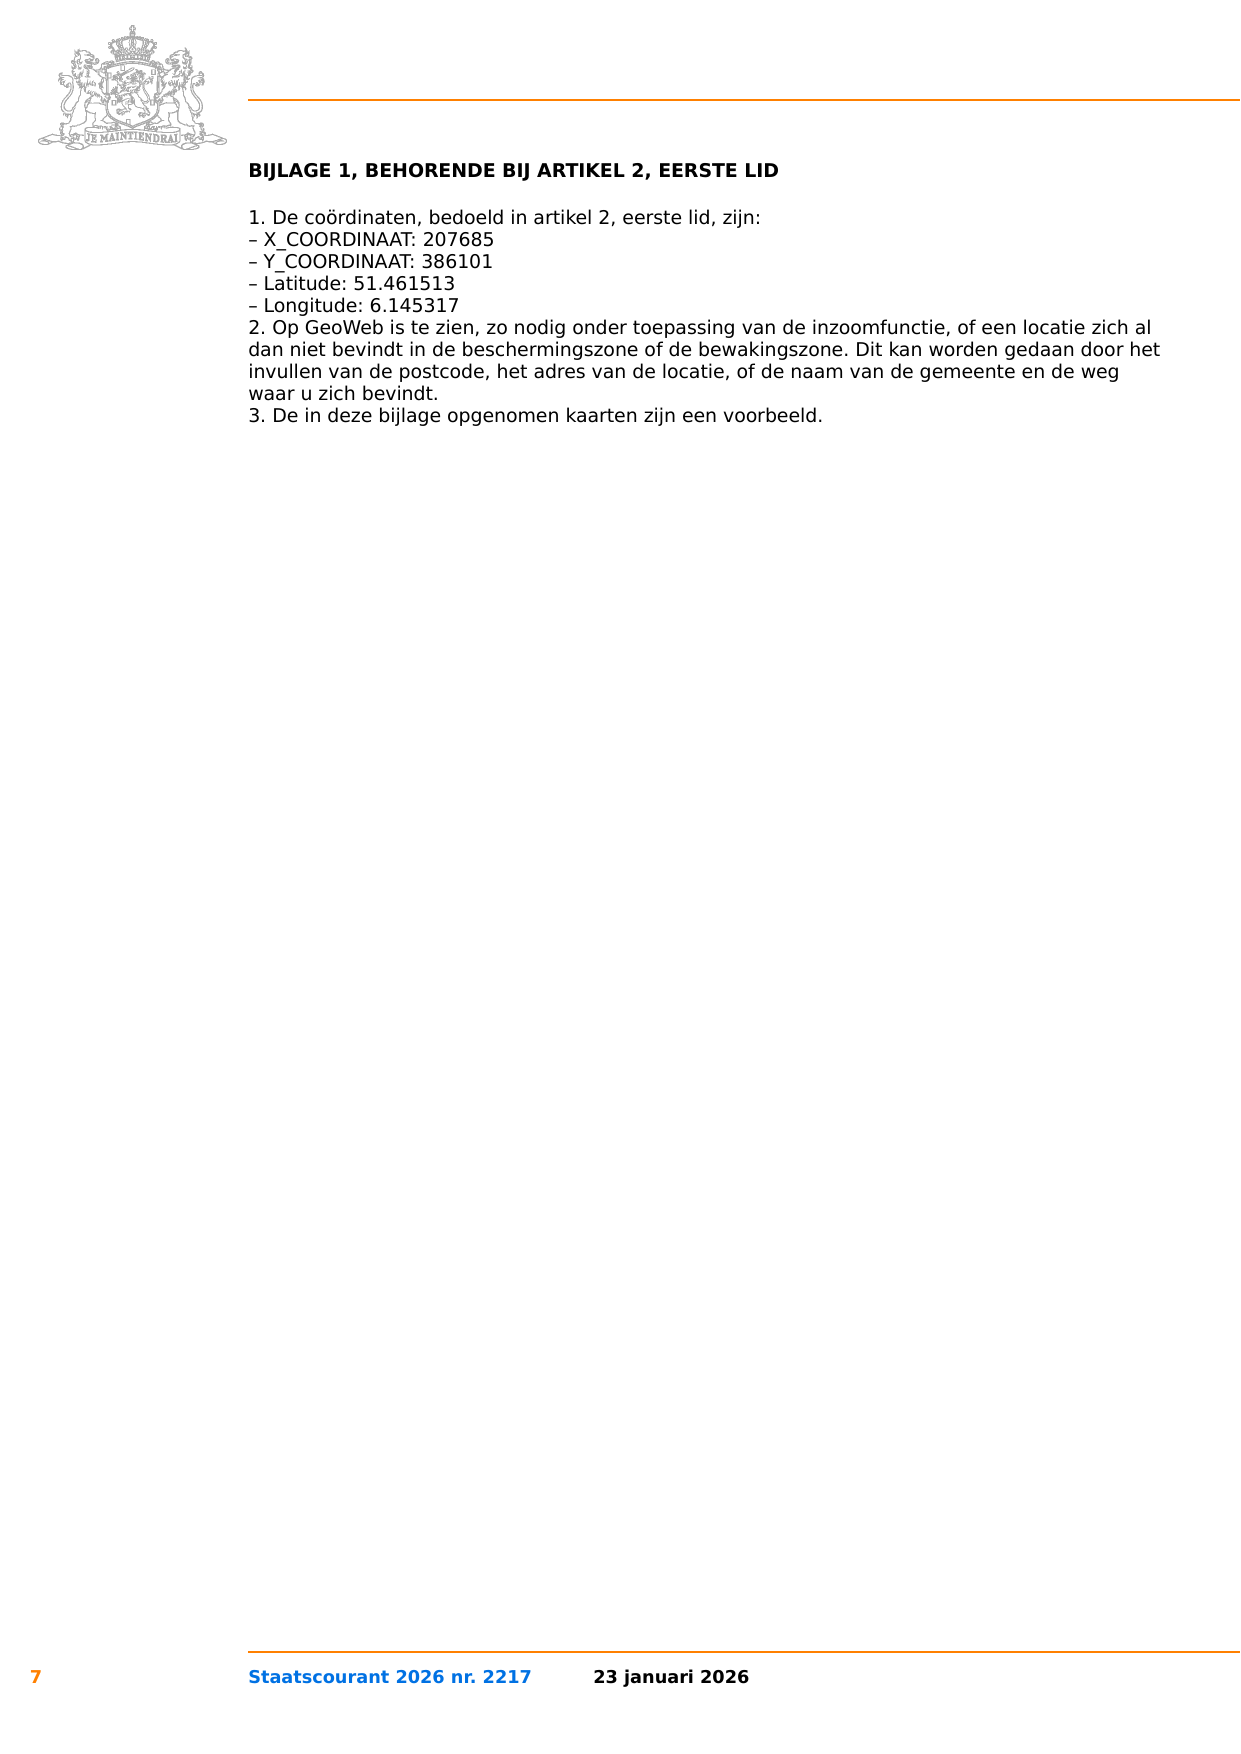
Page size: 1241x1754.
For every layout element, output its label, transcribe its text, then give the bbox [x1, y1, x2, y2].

text 2. Op GeoWeb is te zien, zo nodig onder toepassing van de inzoomfunctie, of een locatie zich al dan niet bevindt in de beschermingszone of de bewakingszone. Dit kan worden gedaan door het invullen van de postcode, het adres van de locatie, of de naam van de gemeente en de weg waar u zich bevindt. [248, 317, 1163, 405]
text – Y_COORDINAAT: 386101 [248, 251, 1163, 273]
text – X_COORDINAAT: 207685 [248, 229, 1163, 251]
text – Latitude: 51.461513 [248, 273, 1163, 295]
picture [38, 25, 227, 150]
text 1. De coördinaten, bedoeld in artikel 2, eerste lid, zijn: [248, 207, 1163, 229]
subtitle BIJLAGE 1, BEHORENDE BIJ ARTIKEL 2, EERSTE LID [248, 160, 1163, 182]
text – Longitude: 6.145317 [248, 295, 1163, 317]
text 3. De in deze bijlage opgenomen kaarten zijn een voorbeeld. [248, 405, 1163, 427]
